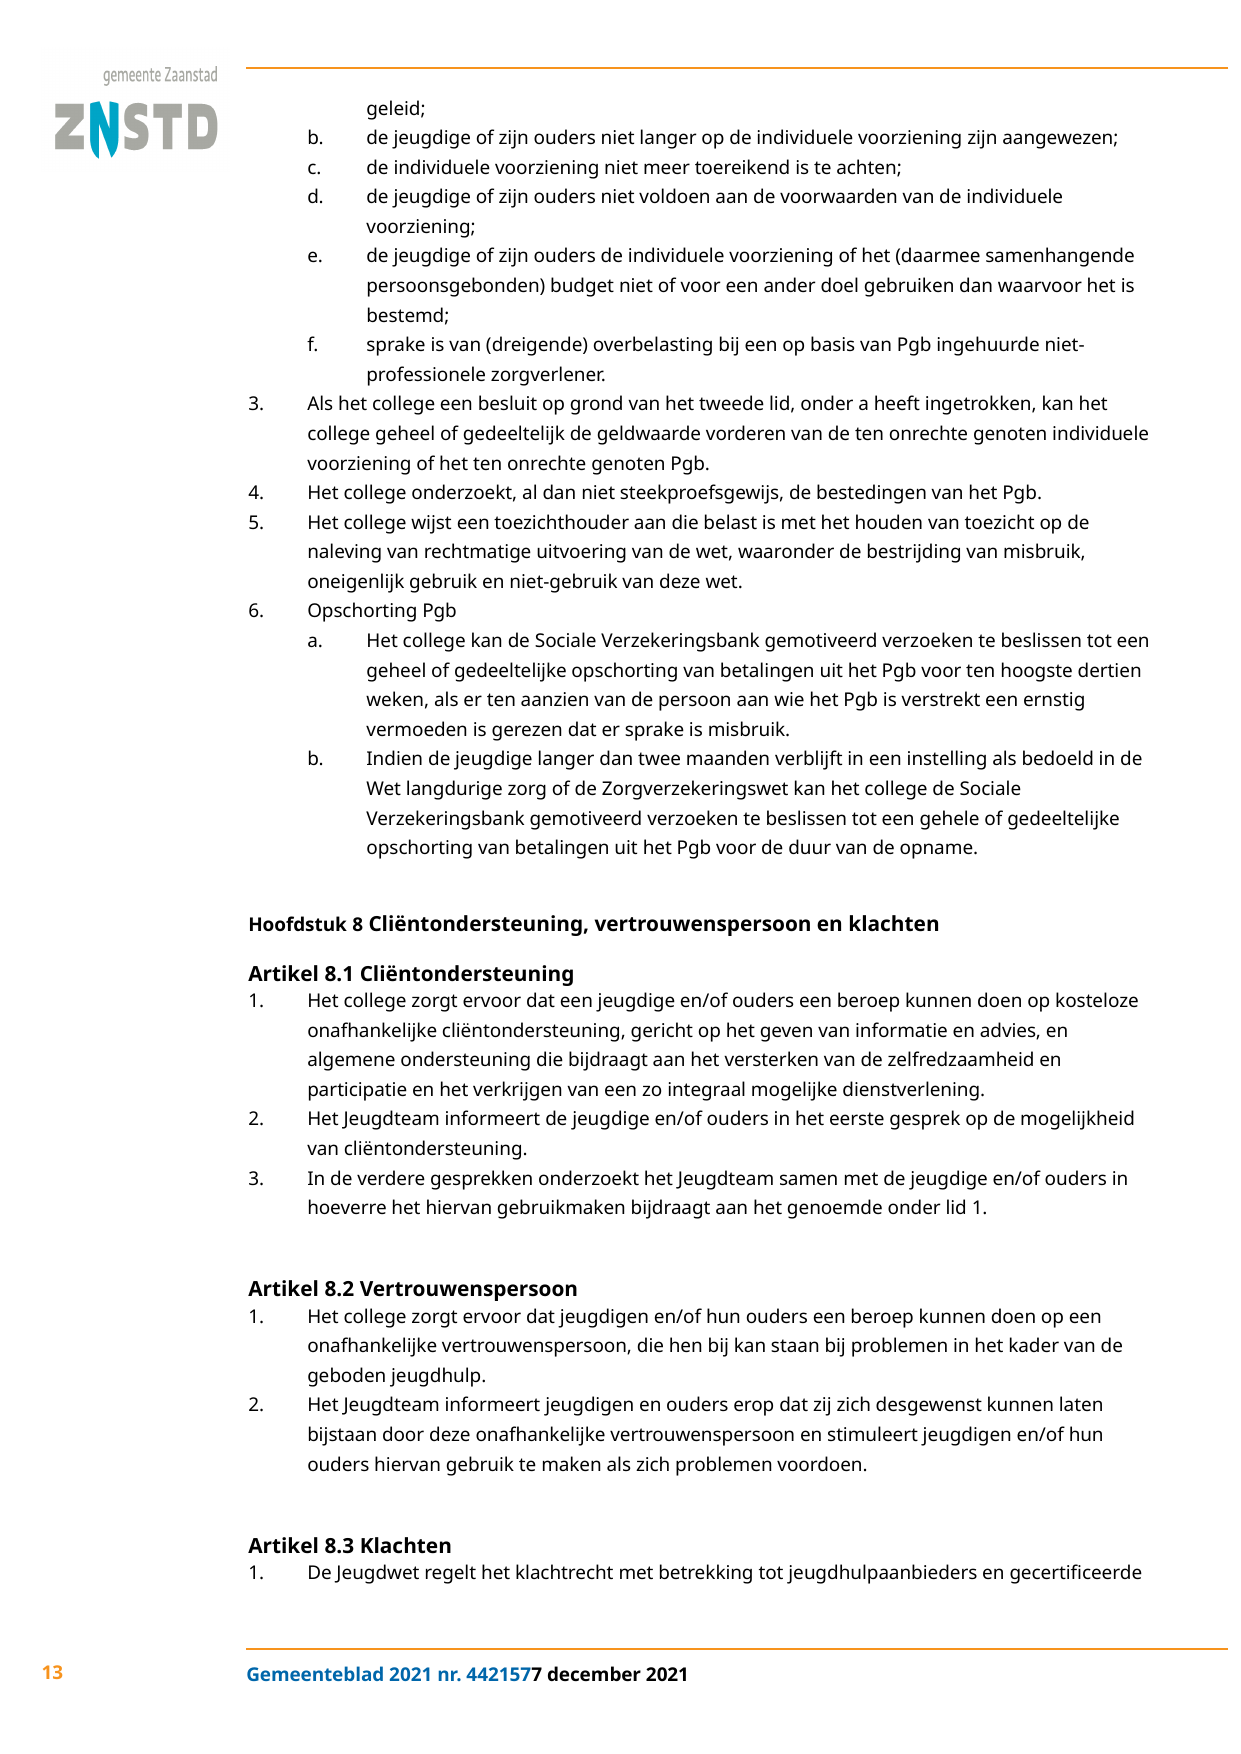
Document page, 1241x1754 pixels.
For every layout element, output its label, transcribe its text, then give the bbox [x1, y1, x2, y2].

text Artikel 8.1 Cliëntondersteuning [248, 959, 1152, 987]
list de individuele voorziening niet meer toereikend is te achten; [307, 154, 1152, 180]
list Het college zorgt ervoor dat een jeugdige en/of ouders een beroep kunnen doen op kosteloze onafhankelijke cliëntondersteuning, gericht op het geven van informatie en advies, en algemene ondersteuning die bijdraagt aan het versterken van de zelfredzaamheid en participatie en het verkrijgen van een zo integraal mogelijke dienstverlening. [248, 987, 1152, 1102]
list Het college onderzoekt, al dan niet steekproefsgewijs, de bestedingen van het Pgb. [248, 479, 1152, 505]
picture [41, 47, 231, 172]
list sprake is van (dreigende) overbelasting bij een op basis van Pgb ingehuurde niet-professionele zorgverlener. [307, 331, 1152, 387]
list Het college zorgt ervoor dat jeugdigen en/of hun ouders een beroep kunnen doen op een onafhankelijke vertrouwenspersoon, die hen bij kan staan bij problemen in het kader van de geboden jeugdhulp. [248, 1303, 1152, 1388]
list In de verdere gesprekken onderzoekt het Jeugdteam samen met de jeugdige en/of ouders in hoeverre het hiervan gebruikmaken bijdraagt aan het genoemde onder lid 1. [248, 1165, 1152, 1220]
list De Jeugdwet regelt het klachtrecht met betrekking tot jeugdhulpaanbieders en gecertificeerde [248, 1559, 1152, 1585]
text Artikel 8.3 Klachten [248, 1531, 1152, 1559]
list Het Jeugdteam informeert jeugdigen en ouders erop dat zij zich desgewenst kunnen laten bijstaan door deze onafhankelijke vertrouwenspersoon en stimuleert jeugdigen en/of hun ouders hiervan gebruik te maken als zich problemen voordoen. [248, 1392, 1152, 1476]
list de jeugdige of zijn ouders de individuele voorziening of het (daarmee samenhangende persoonsgebonden) budget niet of voor een ander doel gebruiken dan waarvoor het is bestemd; [307, 243, 1152, 328]
list Het Jeugdteam informeert de jeugdige en/of ouders in het eerste gesprek op de mogelijkheid van cliëntondersteuning. [248, 1106, 1152, 1161]
text Artikel 8.2 Vertrouwenspersoon [248, 1274, 1152, 1303]
list de jeugdige of zijn ouders niet voldoen aan de voorwaarden van de individuele voorziening; [307, 183, 1152, 239]
list Opschorting Pgb [248, 598, 1152, 623]
list Het college kan de Sociale Verzekeringsbank gemotiveerd verzoeken te beslissen tot een geheel of gedeeltelijke opschorting van betalingen uit het Pgb voor ten hoogste dertien weken, als er ten aanzien van de persoon aan wie het Pgb is verstrekt een ernstig vermoeden is gerezen dat er sprake is misbruik. [307, 627, 1152, 742]
list de jeugdige of zijn ouders niet langer op de individuele voorziening zijn aangewezen; [307, 124, 1152, 150]
list Indien de jeugdige langer dan twee maanden verblijft in een instelling als bedoeld in de Wet langdurige zorg of de Zorgverzekeringswet kan het college de Sociale Verzekeringsbank gemotiveerd verzoeken te beslissen tot een gehele of gedeeltelijke opschorting van betalingen uit het Pgb voor de duur van de opname. [307, 746, 1152, 860]
text Hoofdstuk 8 Cliëntondersteuning, vertrouwenspersoon en klachten [248, 909, 1152, 938]
list Het college wijst een toezichthouder aan die belast is met het houden van toezicht op de naleving van rechtmatige uitvoering van de wet, waaronder de bestrijding van misbruik, oneigenlijk gebruik en niet-gebruik van deze wet. [248, 509, 1152, 594]
list Als het college een besluit op grond van het tweede lid, onder a heeft ingetrokken, kan het college geheel of gedeeltelijk de geldwaarde vorderen van de ten onrechte genoten individuele voorziening of het ten onrechte genoten Pgb. [248, 391, 1152, 476]
list geleid; [307, 95, 1152, 121]
